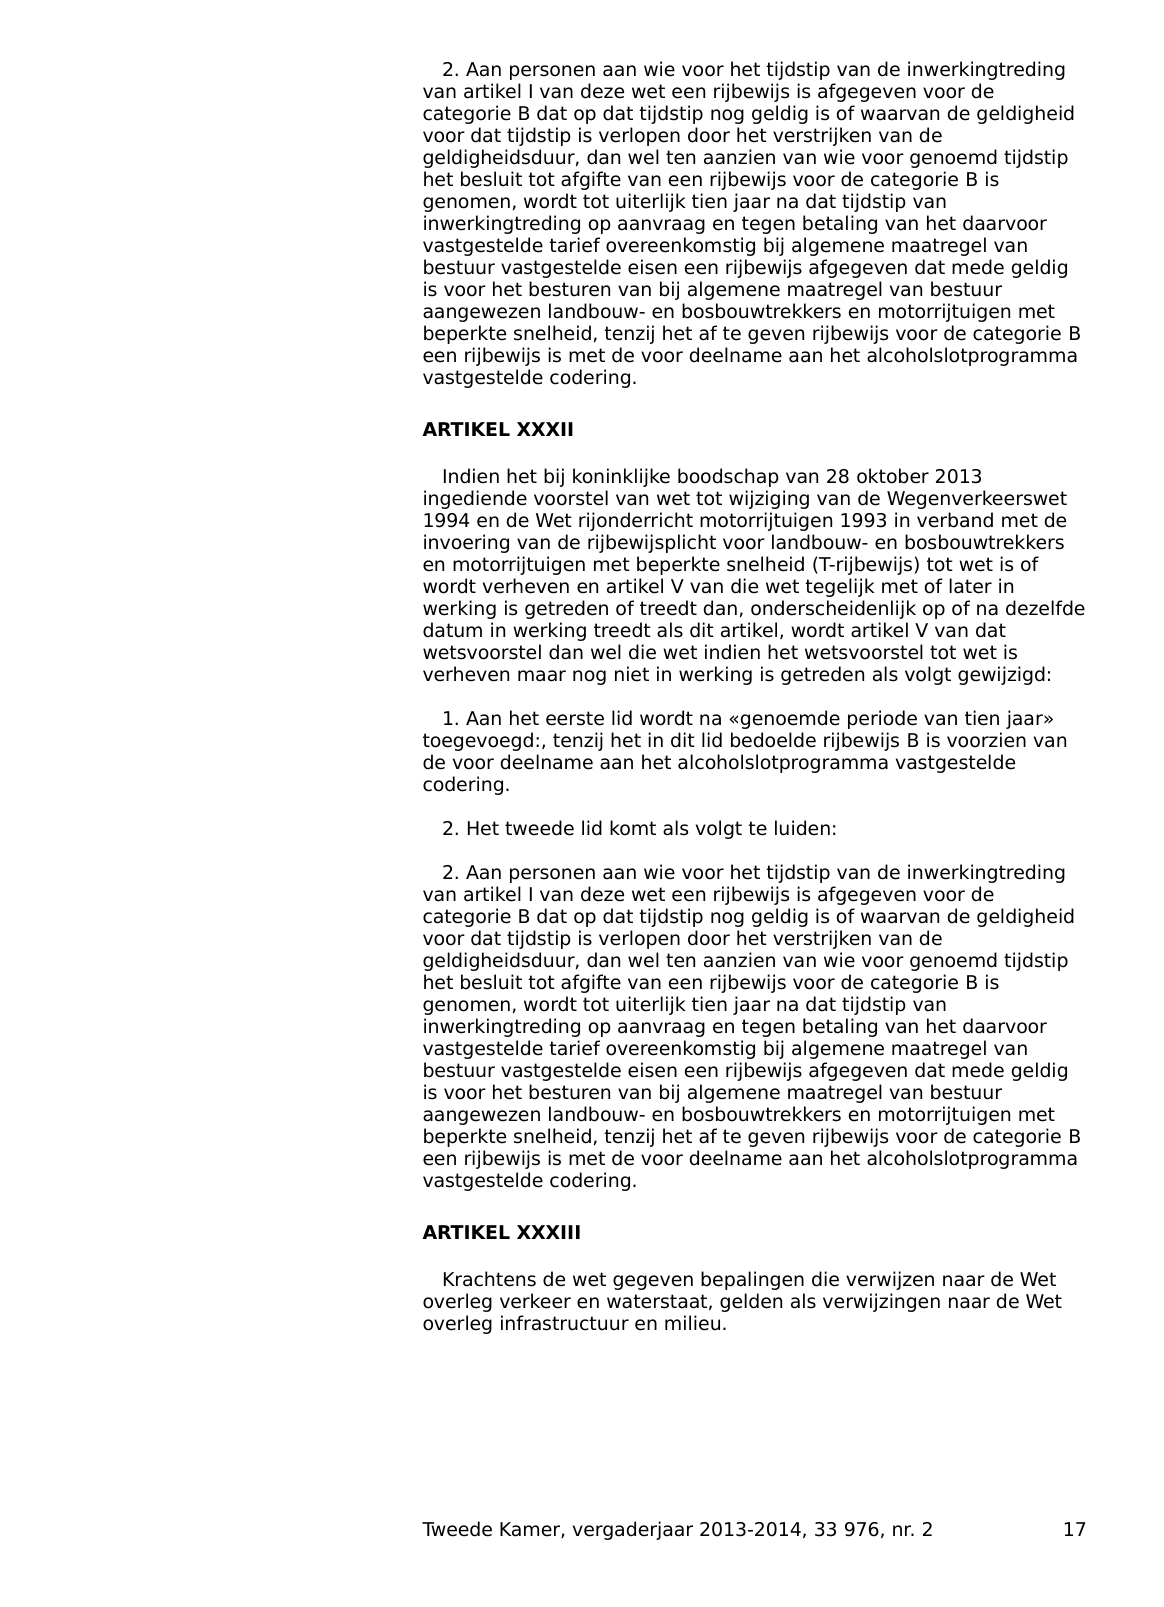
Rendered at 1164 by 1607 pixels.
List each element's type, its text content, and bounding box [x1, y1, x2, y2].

text 1. Aan het eerste lid wordt na «genoemde periode van tien jaar» toegevoegd:, tenzij het in dit lid bedoelde rijbewijs B is voorzien van de voor deelname aan het alcoholslotprogramma vastgestelde codering. [422, 708, 1087, 796]
text 2. Aan personen aan wie voor het tijdstip van de inwerkingtreding van artikel I van deze wet een rijbewijs is afgegeven voor de categorie B dat op dat tijdstip nog geldig is of waarvan de geldigheid voor dat tijdstip is verlopen door het verstrijken van de geldigheidsduur, dan wel ten aanzien van wie voor genoemd tijdstip het besluit tot afgifte van een rijbewijs voor de categorie B is genomen, wordt tot uiterlijk tien jaar na dat tijdstip van inwerkingtreding op aanvraag en tegen betaling van het daarvoor vastgestelde tarief overeenkomstig bij algemene maatregel van bestuur vastgestelde eisen een rijbewijs afgegeven dat mede geldig is voor het besturen van bij algemene maatregel van bestuur aangewezen landbouw- en bosbouwtrekkers en motorrijtuigen met beperkte snelheid, tenzij het af te geven rijbewijs voor de categorie B een rijbewijs is met de voor deelname aan het alcoholslotprogramma vastgestelde codering. [422, 862, 1087, 1192]
text 2. Aan personen aan wie voor het tijdstip van de inwerkingtreding van artikel I van deze wet een rijbewijs is afgegeven voor de categorie B dat op dat tijdstip nog geldig is of waarvan de geldigheid voor dat tijdstip is verlopen door het verstrijken van de geldigheidsduur, dan wel ten aanzien van wie voor genoemd tijdstip het besluit tot afgifte van een rijbewijs voor de categorie B is genomen, wordt tot uiterlijk tien jaar na dat tijdstip van inwerkingtreding op aanvraag en tegen betaling van het daarvoor vastgestelde tarief overeenkomstig bij algemene maatregel van bestuur vastgestelde eisen een rijbewijs afgegeven dat mede geldig is voor het besturen van bij algemene maatregel van bestuur aangewezen landbouw- en bosbouwtrekkers en motorrijtuigen met beperkte snelheid, tenzij het af te geven rijbewijs voor de categorie B een rijbewijs is met de voor deelname aan het alcoholslotprogramma vastgestelde codering. [422, 59, 1087, 389]
text Indien het bij koninklijke boodschap van 28 oktober 2013 ingediende voorstel van wet tot wijziging van de Wegenverkeerswet 1994 en de Wet rijonderricht motorrijtuigen 1993 in verband met de invoering van de rijbewijsplicht voor landbouw- en bosbouwtrekkers en motorrijtuigen met beperkte snelheid (T-rijbewijs) tot wet is of wordt verheven en artikel V van die wet tegelijk met of later in werking is getreden of treedt dan, onderscheidenlijk op of na dezelfde datum in werking treedt als dit artikel, wordt artikel V van dat wetsvoorstel dan wel die wet indien het wetsvoorstel tot wet is verheven maar nog niet in werking is getreden als volgt gewijzigd: [422, 466, 1087, 686]
text Krachtens de wet gegeven bepalingen die verwijzen naar de Wet overleg verkeer en waterstaat, gelden als verwijzingen naar de Wet overleg infrastructuur en milieu. [422, 1269, 1087, 1334]
subtitle ARTIKEL XXXII [422, 419, 1087, 441]
subtitle ARTIKEL XXXIII [422, 1222, 1087, 1244]
text 2. Het tweede lid komt als volgt te luiden: [422, 818, 1087, 840]
